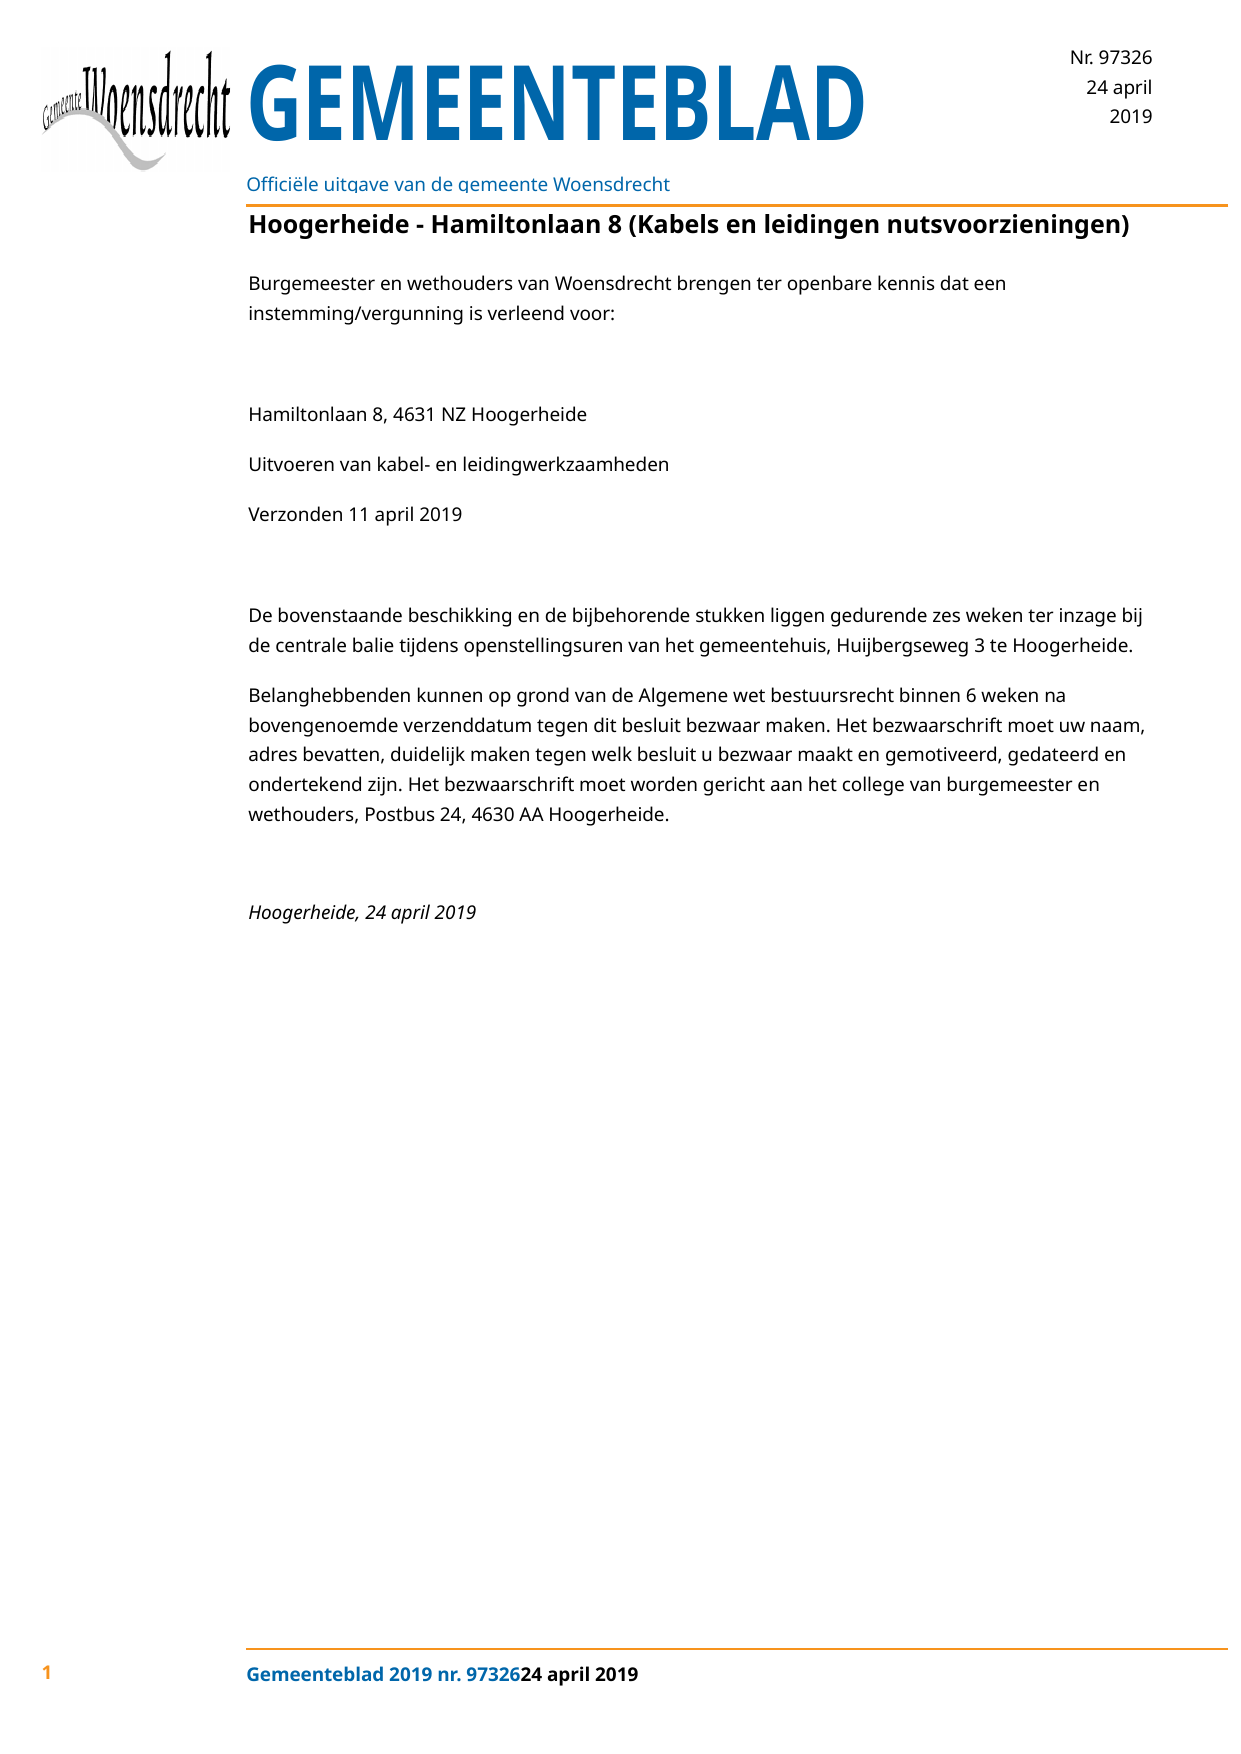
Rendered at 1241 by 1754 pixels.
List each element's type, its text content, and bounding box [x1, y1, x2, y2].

text Hoogerheide, 24 april 2019 [248, 899, 1152, 925]
text Hoogerheide - Hamiltonlaan 8 (Kabels en leidingen nutsvoorzieningen) [248, 207, 1152, 241]
text Hamiltonlaan 8, 4631 NZ Hoogerheide [248, 401, 1152, 426]
text Belanghebbenden kunnen op grond van de Algemene wet bestuursrecht binnen 6 weken na bovengenoemde verzenddatum tegen dit besluit bezwaar maken. Het bezwaarschrift moet uw naam, adres bevatten, duidelijk maken tegen welk besluit u bezwaar maakt en gemotiveerd, gedateerd en ondertekend zijn. Het bezwaarschrift moet worden gericht aan het college van burgemeester en wethouders, Postbus 24, 4630 AA Hoogerheide. [248, 682, 1152, 826]
picture [41, 47, 231, 172]
text Uitvoeren van kabel- en leidingwerkzaamheden [248, 451, 1152, 477]
text Verzonden 11 april 2019 [248, 502, 1152, 527]
text Burgemeester en wethouders van Woensdrecht brengen ter openbare kennis dat een instemming/vergunning is verleend voor: [248, 270, 1152, 326]
text De bovenstaande beschikking en de bijbehorende stukken liggen gedurende zes weken ter inzage bij de centrale balie tijdens openstellingsuren van het gemeentehuis, Huijbergseweg 3 te Hoogerheide. [248, 602, 1152, 658]
